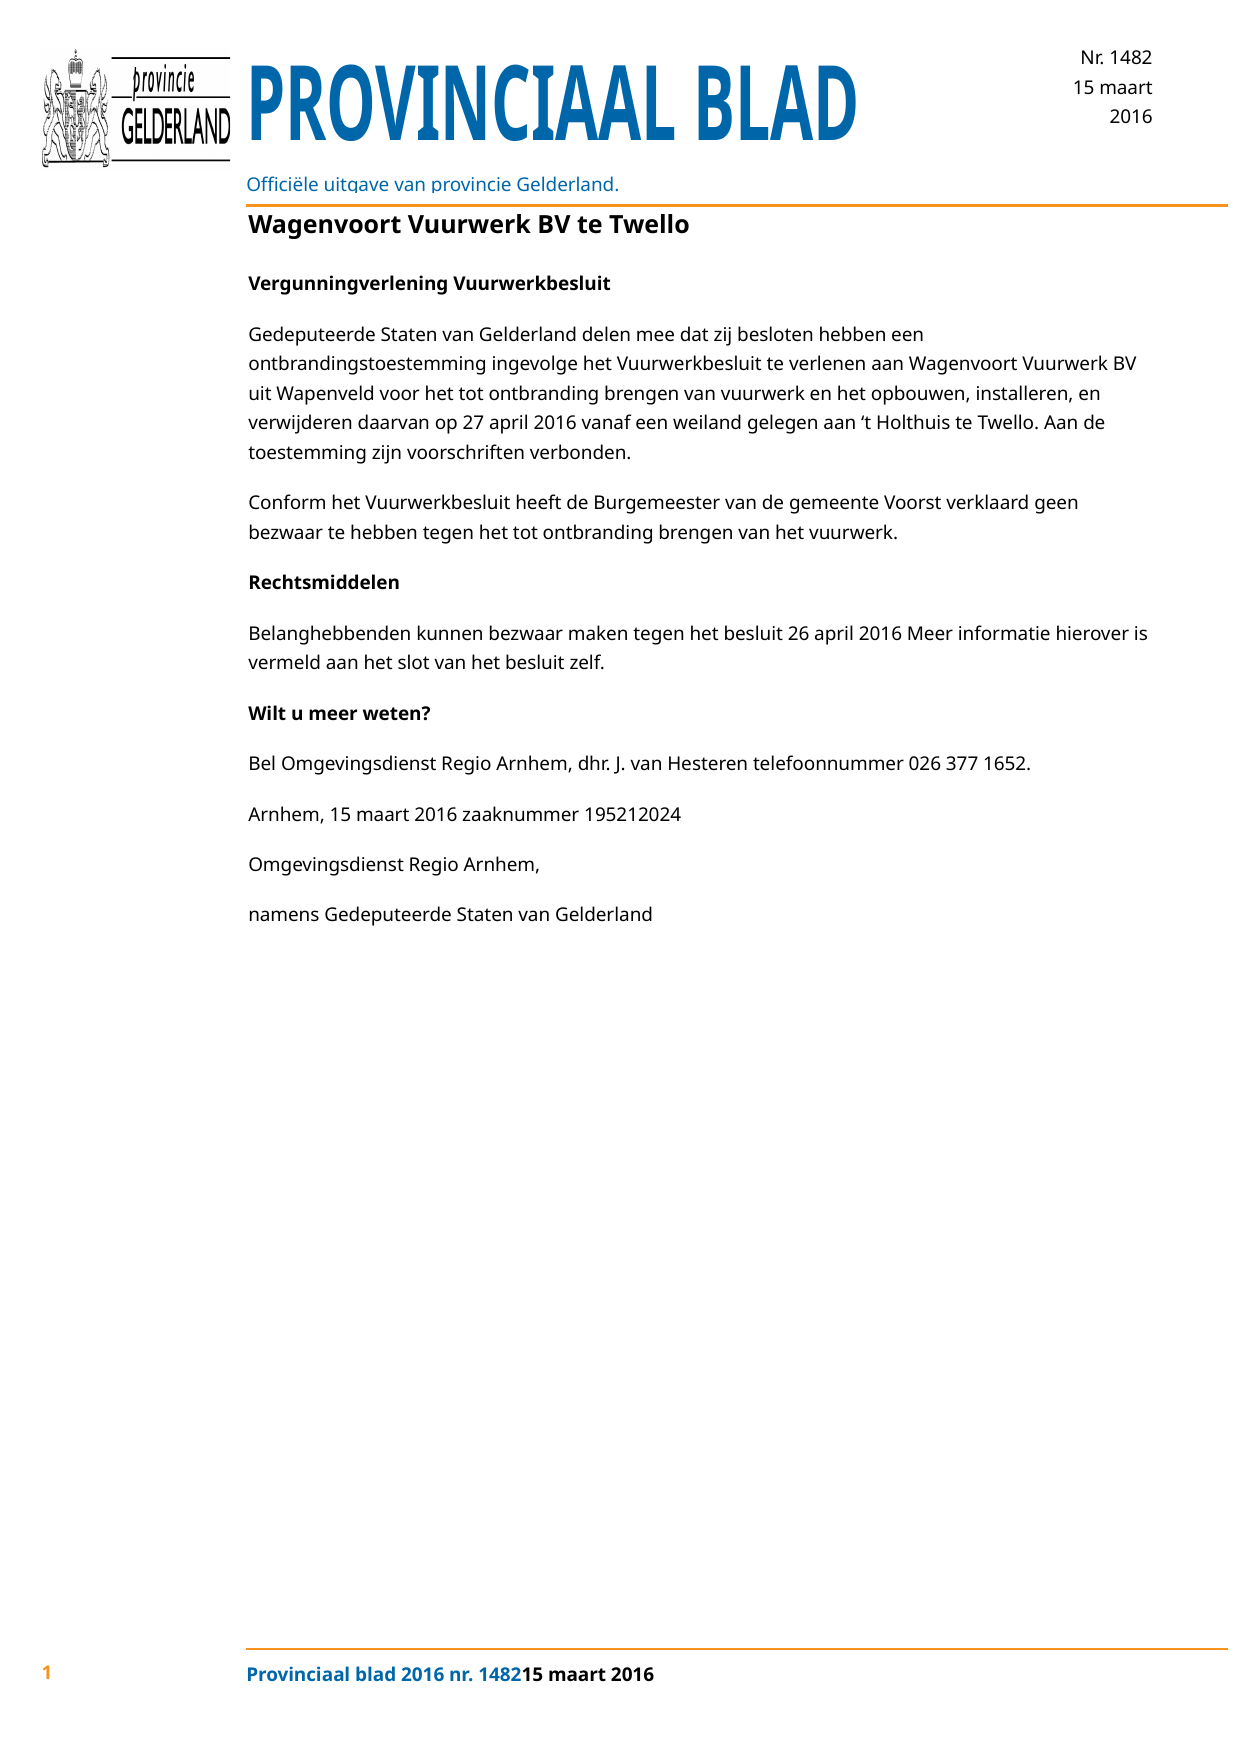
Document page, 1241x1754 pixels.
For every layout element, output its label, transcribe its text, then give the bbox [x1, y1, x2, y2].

text Gedeputeerde Staten van Gelderland delen mee dat zij besloten hebben een ontbrandingstoestemming ingevolge het Vuurwerkbesluit te verlenen aan Wagenvoort Vuurwerk BV uit Wapenveld voor het tot ontbranding brengen van vuurwerk en het opbouwen, installeren, en verwijderen daarvan op 27 april 2016 vanaf een weiland gelegen aan ‘t Holthuis te Twello. Aan de toestemming zijn voorschriften verbonden. [248, 321, 1152, 465]
text Belanghebbenden kunnen bezwaar maken tegen het besluit 26 april 2016 Meer informatie hierover is vermeld aan het slot van het besluit zelf. [248, 620, 1152, 675]
text Conform het Vuurwerkbesluit heeft de Burgemeester van de gemeente Voorst verklaard geen bezwaar te hebben tegen het tot ontbranding brengen van het vuurwerk. [248, 489, 1152, 545]
text Wagenvoort Vuurwerk BV te Twello [248, 207, 1152, 241]
text Omgevingsdienst Regio Arnhem, [248, 851, 1152, 877]
text Arnhem, 15 maart 2016 zaaknummer 195212024 [248, 801, 1152, 826]
picture [41, 47, 231, 172]
text Vergunningverlening Vuurwerkbesluit [248, 270, 1152, 296]
text namens Gedeputeerde Staten van Gelderland [248, 902, 1152, 927]
text Wilt u meer weten? [248, 700, 1152, 726]
text Bel Omgevingsdienst Regio Arnhem, dhr. J. van Hesteren telefoonnummer 026 377 1652. [248, 750, 1152, 776]
text Rechtsmiddelen [248, 569, 1152, 595]
